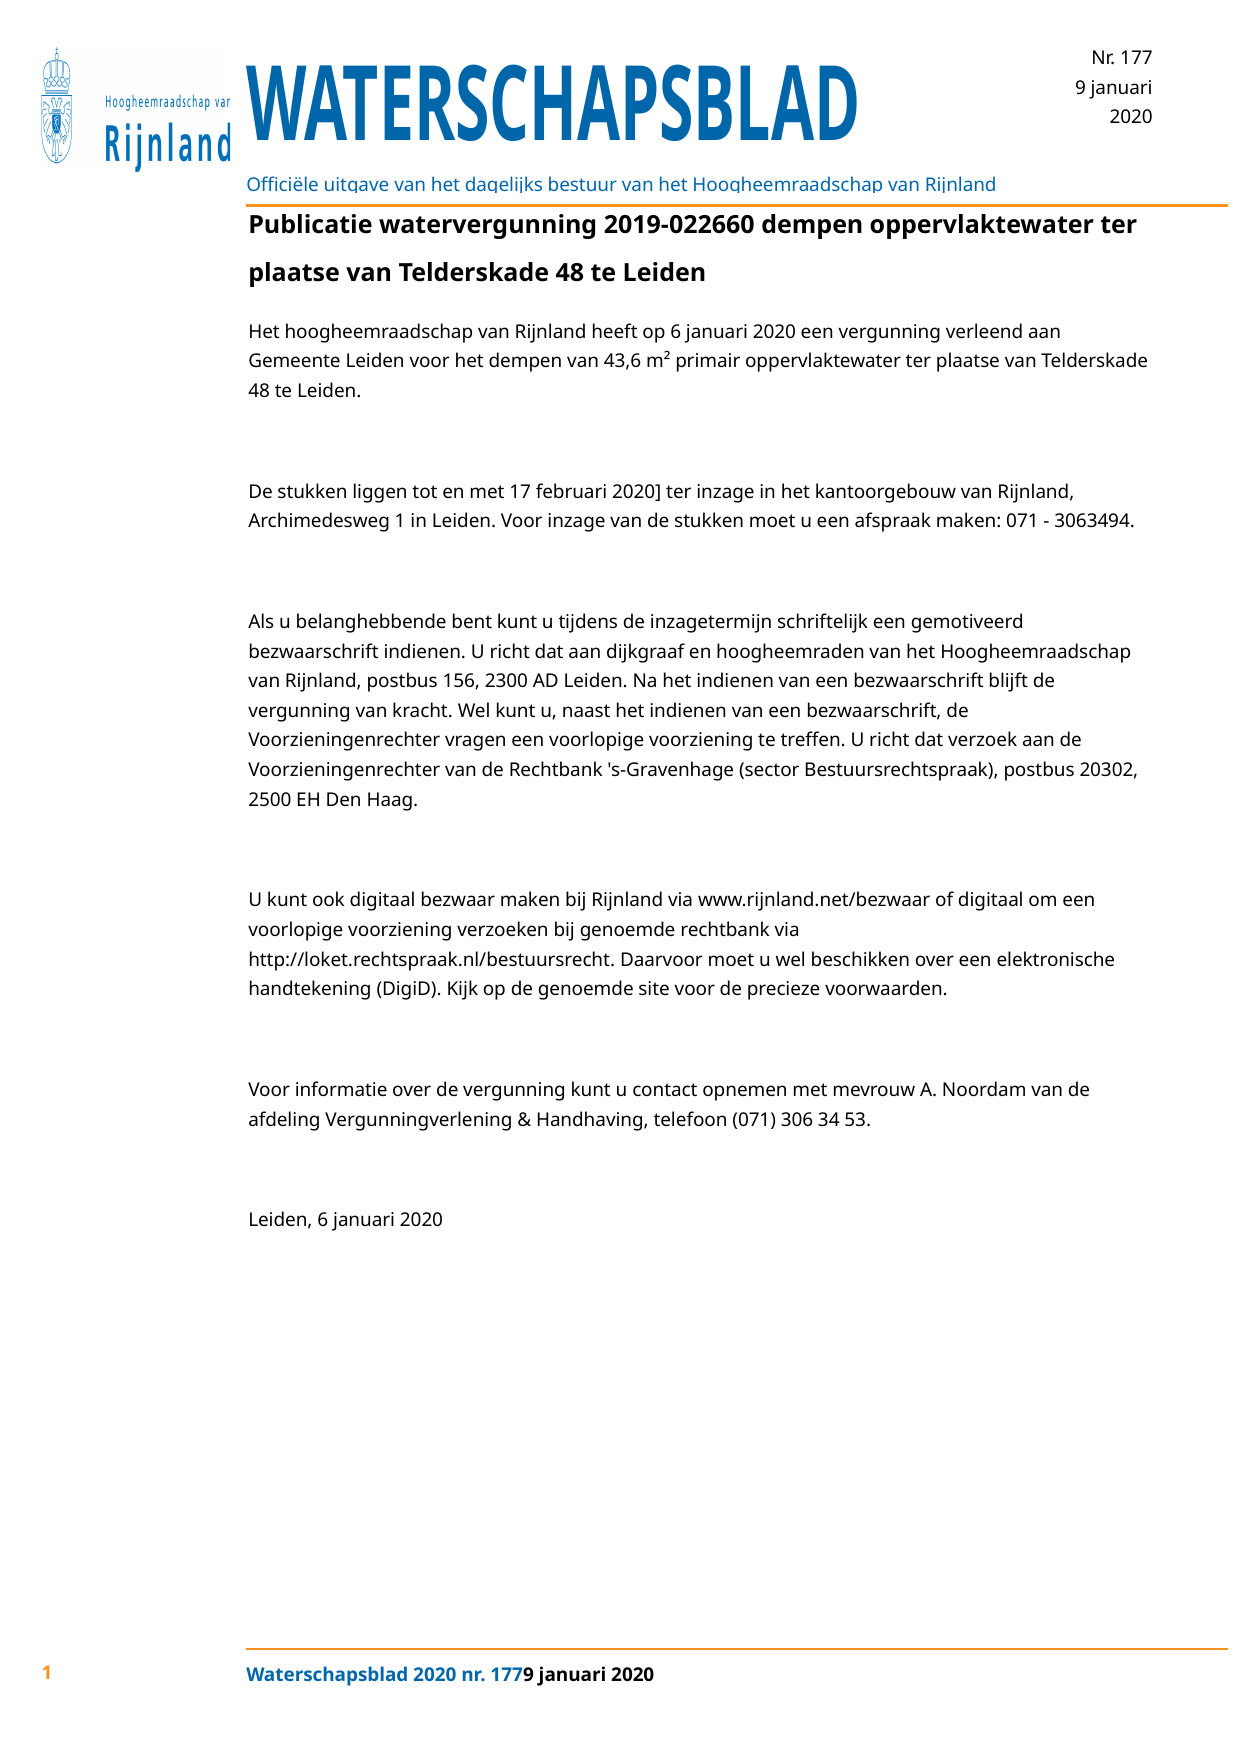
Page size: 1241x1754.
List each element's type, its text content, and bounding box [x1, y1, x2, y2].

text Publicatie watervergunning 2019-022660 dempen oppervlaktewater ter plaatse van Telderskade 48 te Leiden [248, 207, 1152, 288]
text U kunt ook digitaal bezwaar maken bij Rijnland via www.rijnland.net/bezwaar of digitaal om een voorlopige voorziening verzoeken bij genoemde rechtbank via http://loket.rechtspraak.nl/bestuursrecht. Daarvoor moet u wel beschikken over een elektronische handtekening (DigiD). Kijk op de genoemde site voor de precieze voorwaarden. [248, 887, 1152, 1001]
picture [41, 47, 231, 172]
text Als u belanghebbende bent kunt u tijdens de inzagetermijn schriftelijk een gemotiveerd bezwaarschrift indienen. U richt dat aan dijkgraaf en hoogheemraden van het Hoogheemraadschap van Rijnland, postbus 156, 2300 AD Leiden. Na het indienen van een bezwaarschrift blijft de vergunning van kracht. Wel kunt u, naast het indienen van een bezwaarschrift, de Voorzieningenrechter vragen een voorlopige voorziening te treffen. U richt dat verzoek aan de Voorzieningenrechter van de Rechtbank 's-Gravenhage (sector Bestuursrechtspraak), postbus 20302, 2500 EH Den Haag. [248, 608, 1152, 812]
text De stukken liggen tot en met 17 februari 2020] ter inzage in het kantoorgebouw van Rijnland, Archimedesweg 1 in Leiden. Voor inzage van de stukken moet u een afspraak maken: 071 - 3063494. [248, 478, 1152, 533]
text Voor informatie over de vergunning kunt u contact opnemen met mevrouw A. Noordam van de afdeling Vergunningverlening & Handhaving, telefoon (071) 306 34 53. [248, 1076, 1152, 1132]
text Het hoogheemraadschap van Rijnland heeft op 6 januari 2020 een vergunning verleend aan Gemeente Leiden voor het dempen van 43,6 m² primair oppervlaktewater ter plaatse van Telderskade 48 te Leiden. [248, 318, 1152, 403]
text Leiden, 6 januari 2020 [248, 1207, 1152, 1232]
